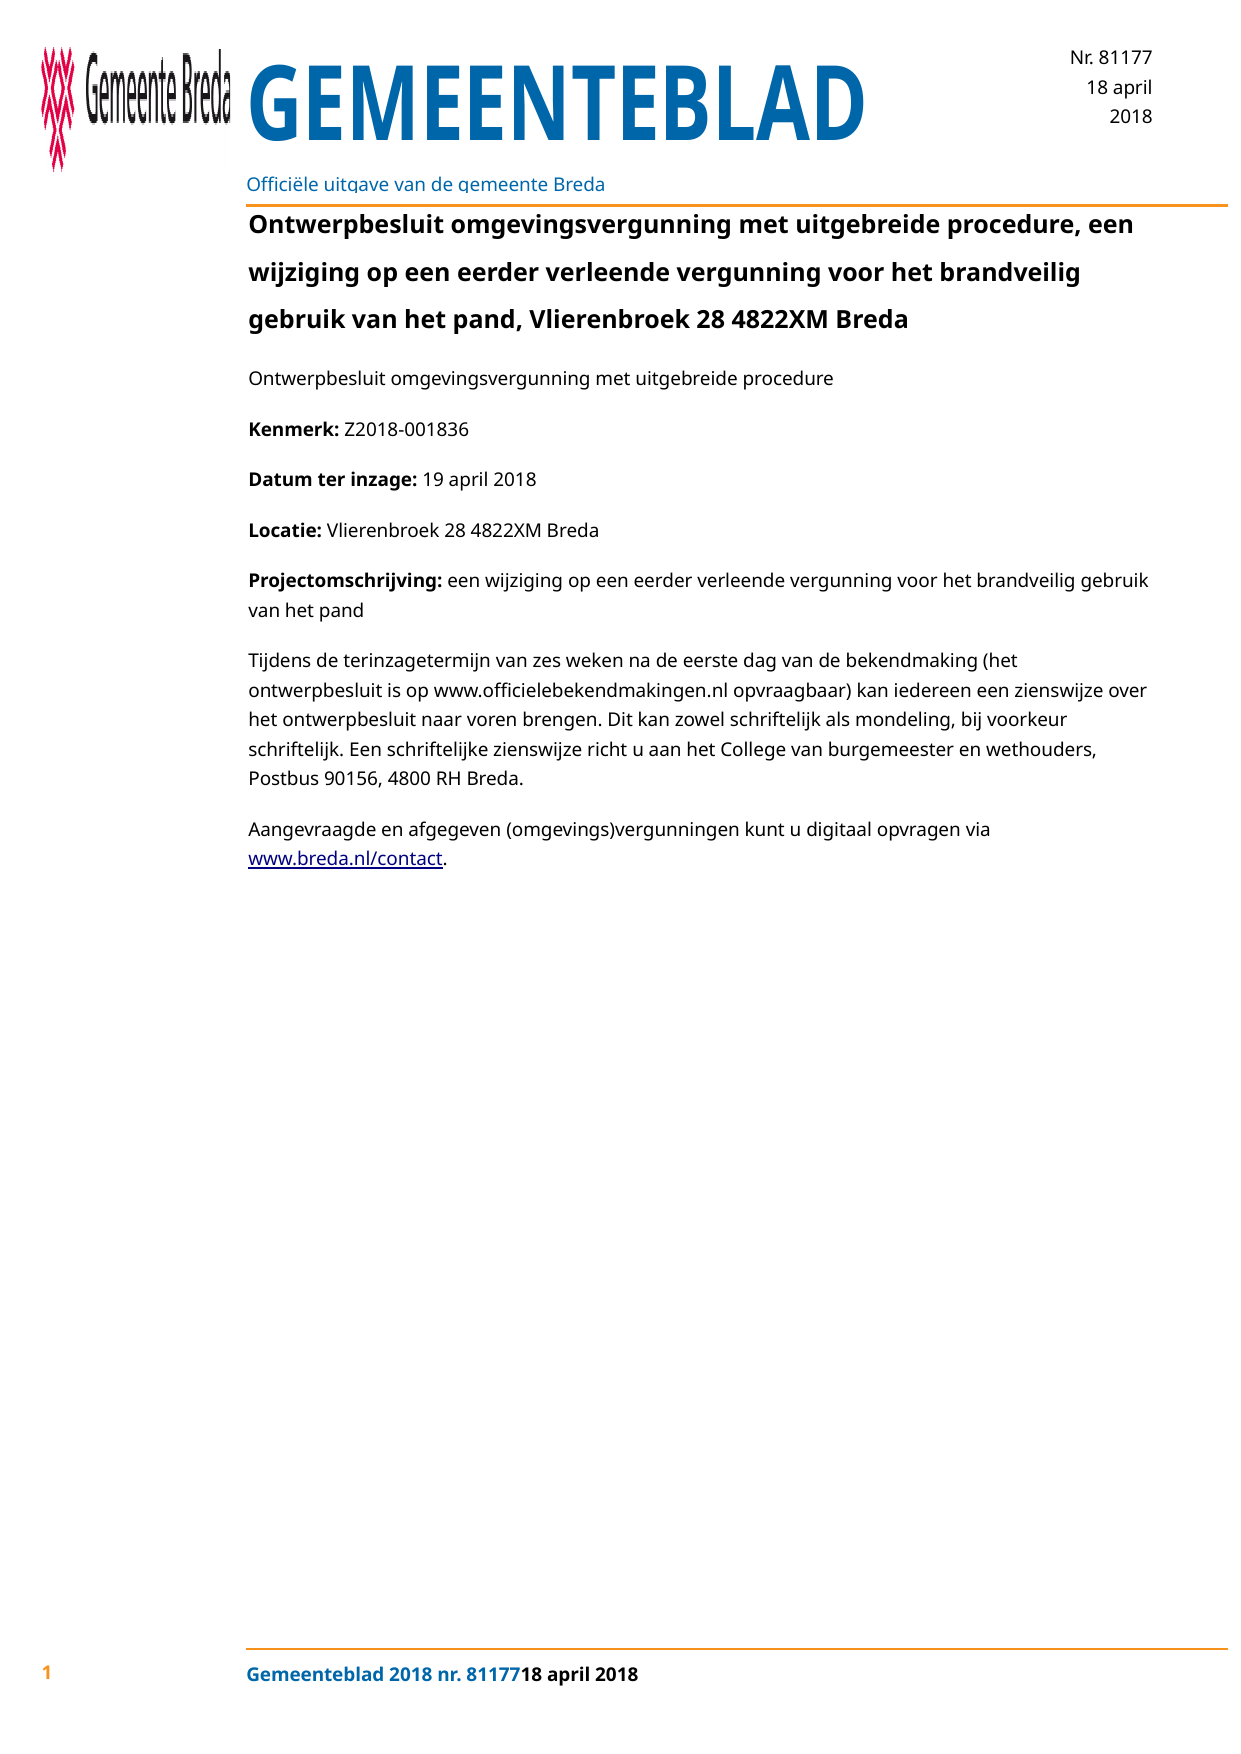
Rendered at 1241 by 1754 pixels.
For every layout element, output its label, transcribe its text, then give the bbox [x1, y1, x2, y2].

text Projectomschrijving: een wijziging op een eerder verleende vergunning voor het brandveilig gebruik van het pand [248, 567, 1152, 622]
text Ontwerpbesluit omgevingsvergunning met uitgebreide procedure, een wijziging op een eerder verleende vergunning voor het brandveilig gebruik van het pand, Vlierenbroek 28 4822XM Breda [248, 207, 1152, 336]
text Aangevraagde en afgegeven (omgevings)vergunningen kunt u digitaal opvragen via www.breda.nl/contact. [248, 816, 1152, 871]
text Locatie: Vlierenbroek 28 4822XM Breda [248, 517, 1152, 542]
picture [41, 47, 231, 172]
text Kenmerk: Z2018-001836 [248, 416, 1152, 442]
text Datum ter inzage: 19 april 2018 [248, 466, 1152, 492]
text Tijdens de terinzagetermijn van zes weken na de eerste dag van de bekendmaking (het ontwerpbesluit is op www.officielebekendmakingen.nl opvraagbaar) kan iedereen een zienswijze over het ontwerpbesluit naar voren brengen. Dit kan zowel schriftelijk als mondeling, bij voorkeur schriftelijk. Een schriftelijke zienswijze richt u aan het College van burgemeester en wethouders, Postbus 90156, 4800 RH Breda. [248, 647, 1152, 791]
text Ontwerpbesluit omgevingsvergunning met uitgebreide procedure [248, 366, 1152, 391]
